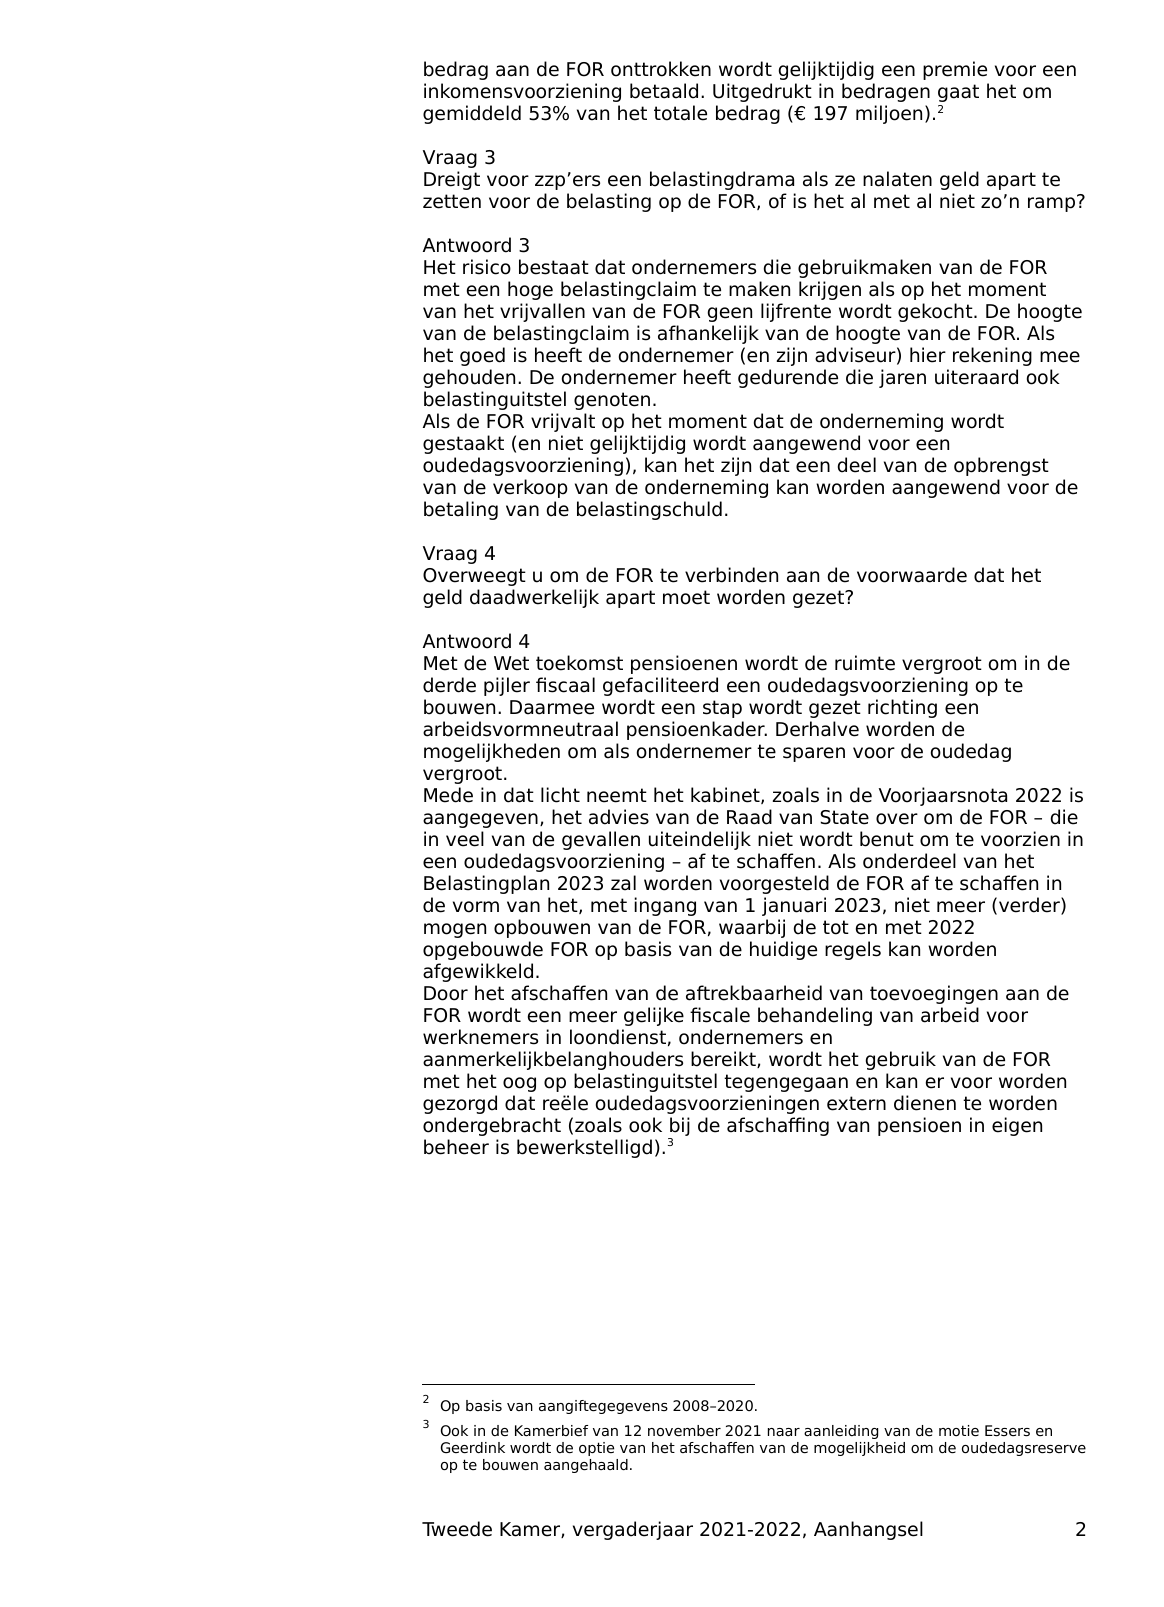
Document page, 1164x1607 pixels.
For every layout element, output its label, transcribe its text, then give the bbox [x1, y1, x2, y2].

text Met de Wet toekomst pensioenen wordt de ruimte vergroot om in de derde pijler fiscaal gefaciliteerd een oudedagsvoorziening op te bouwen. Daarmee wordt een stap wordt gezet richting een arbeidsvormneutraal pensioenkader. Derhalve worden de mogelijkheden om als ondernemer te sparen voor de oudedag vergroot. [422, 653, 1087, 785]
text Vraag 3 [422, 147, 1087, 169]
text Door het afschaffen van de aftrekbaarheid van toevoegingen aan de FOR wordt een meer gelijke fiscale behandeling van arbeid voor werknemers in loondienst, ondernemers en aanmerkelijkbelanghouders bereikt, wordt het gebruik van de FOR met het oog op belastinguitstel tegengegaan en kan er voor worden gezorgd dat reële oudedagsvoorzieningen extern dienen te worden ondergebracht (zoals ook bij de afschaffing van pensioen in eigen beheer is bewerkstelligd). [422, 983, 1087, 1159]
text Dreigt voor zzp’ers een belastingdrama als ze nalaten geld apart te zetten voor de belasting op de FOR, of is het al met al niet zo’n ramp? [422, 169, 1087, 213]
text Vraag 4 [422, 543, 1087, 565]
text Overweegt u om de FOR te verbinden aan de voorwaarde dat het geld daadwerkelijk apart moet worden gezet? [422, 565, 1087, 609]
text bedrag aan de FOR onttrokken wordt gelijktijdig een premie voor een inkomensvoorziening betaald. Uitgedrukt in bedragen gaat het om gemiddeld 53% van het totale bedrag (€ 197 miljoen). [422, 59, 1087, 125]
text Het risico bestaat dat ondernemers die gebruikmaken van de FOR met een hoge belastingclaim te maken krijgen als op het moment van het vrijvallen van de FOR geen lijfrente wordt gekocht. De hoogte van de belastingclaim is afhankelijk van de hoogte van de FOR. Als het goed is heeft de ondernemer (en zijn adviseur) hier rekening mee gehouden. De ondernemer heeft gedurende die jaren uiteraard ook belastinguitstel genoten. [422, 257, 1087, 411]
text Op basis van aangiftegegevens 2008–2020. [422, 1393, 1087, 1416]
text Mede in dat licht neemt het kabinet, zoals in de Voorjaarsnota 2022 is aangegeven, het advies van de Raad van State over om de FOR – die in veel van de gevallen uiteindelijk niet wordt benut om te voorzien in een oudedagsvoorziening – af te schaffen. Als onderdeel van het Belastingplan 2023 zal worden voorgesteld de FOR af te schaffen in de vorm van het, met ingang van 1 januari 2023, niet meer (verder) mogen opbouwen van de FOR, waarbij de tot en met 2022 opgebouwde FOR op basis van de huidige regels kan worden afgewikkeld. [422, 785, 1087, 983]
text Antwoord 3 [422, 235, 1087, 257]
text Antwoord 4 [422, 631, 1087, 653]
text Ook in de Kamerbief van 12 november 2021 naar aanleiding van de motie Essers en Geerdink wordt de optie van het afschaffen van de mogelijkheid om de oudedagsreserve op te bouwen aangehaald. [422, 1418, 1087, 1474]
text Als de FOR vrijvalt op het moment dat de onderneming wordt gestaakt (en niet gelijktijdig wordt aangewend voor een oudedagsvoorziening), kan het zijn dat een deel van de opbrengst van de verkoop van de onderneming kan worden aangewend voor de betaling van de belastingschuld. [422, 411, 1087, 521]
